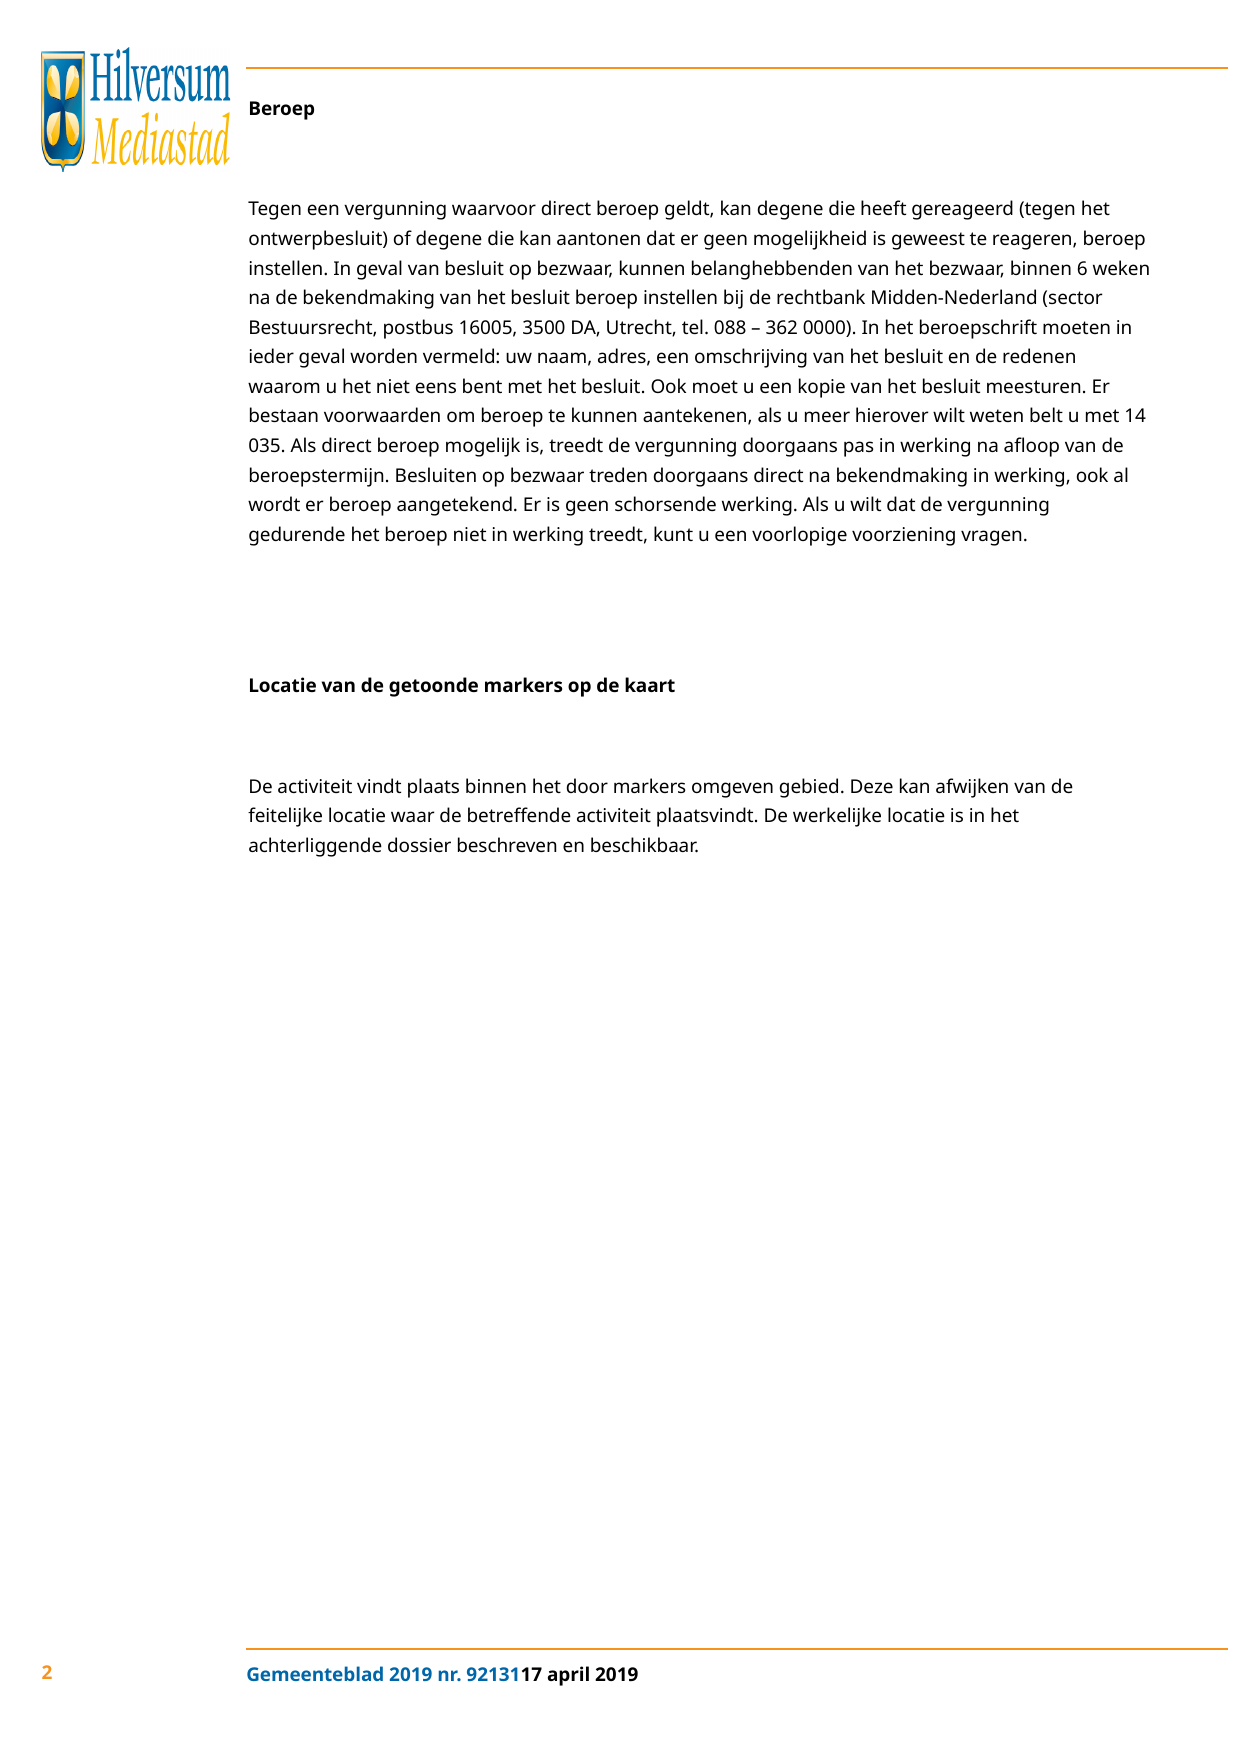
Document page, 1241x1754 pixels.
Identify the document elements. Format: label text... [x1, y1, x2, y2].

picture [41, 47, 231, 172]
text De activiteit vindt plaats binnen het door markers omgeven gebied. Deze kan afwijken van de feitelijke locatie waar de betreffende activiteit plaatsvindt. De werkelijke locatie is in het achterliggende dossier beschreven en beschikbaar. [248, 773, 1152, 858]
text Locatie van de getoonde markers op de kaart [248, 672, 1152, 698]
text Beroep [248, 95, 1152, 121]
text Tegen een vergunning waarvoor direct beroep geldt, kan degene die heeft gereageerd (tegen het ontwerpbesluit) of degene die kan aantonen dat er geen mogelijkheid is geweest te reageren, beroep instellen. In geval van besluit op bezwaar, kunnen belanghebbenden van het bezwaar, binnen 6 weken na de bekendmaking van het besluit beroep instellen bij de rechtbank Midden-Nederland (sector Bestuursrecht, postbus 16005, 3500 DA, Utrecht, tel. 088 – 362 0000). In het beroepschrift moeten in ieder geval worden vermeld: uw naam, adres, een omschrijving van het besluit en de redenen waarom u het niet eens bent met het besluit. Ook moet u een kopie van het besluit meesturen. Er bestaan voorwaarden om beroep te kunnen aantekenen, als u meer hierover wilt weten belt u met 14 035. Als direct beroep mogelijk is, treedt de vergunning doorgaans pas in werking na afloop van de beroepstermijn. Besluiten op bezwaar treden doorgaans direct na bekendmaking in werking, ook al wordt er beroep aangetekend. Er is geen schorsende werking. Als u wilt dat de vergunning gedurende het beroep niet in werking treedt, kunt u een voorlopige voorziening vragen. [248, 196, 1152, 547]
